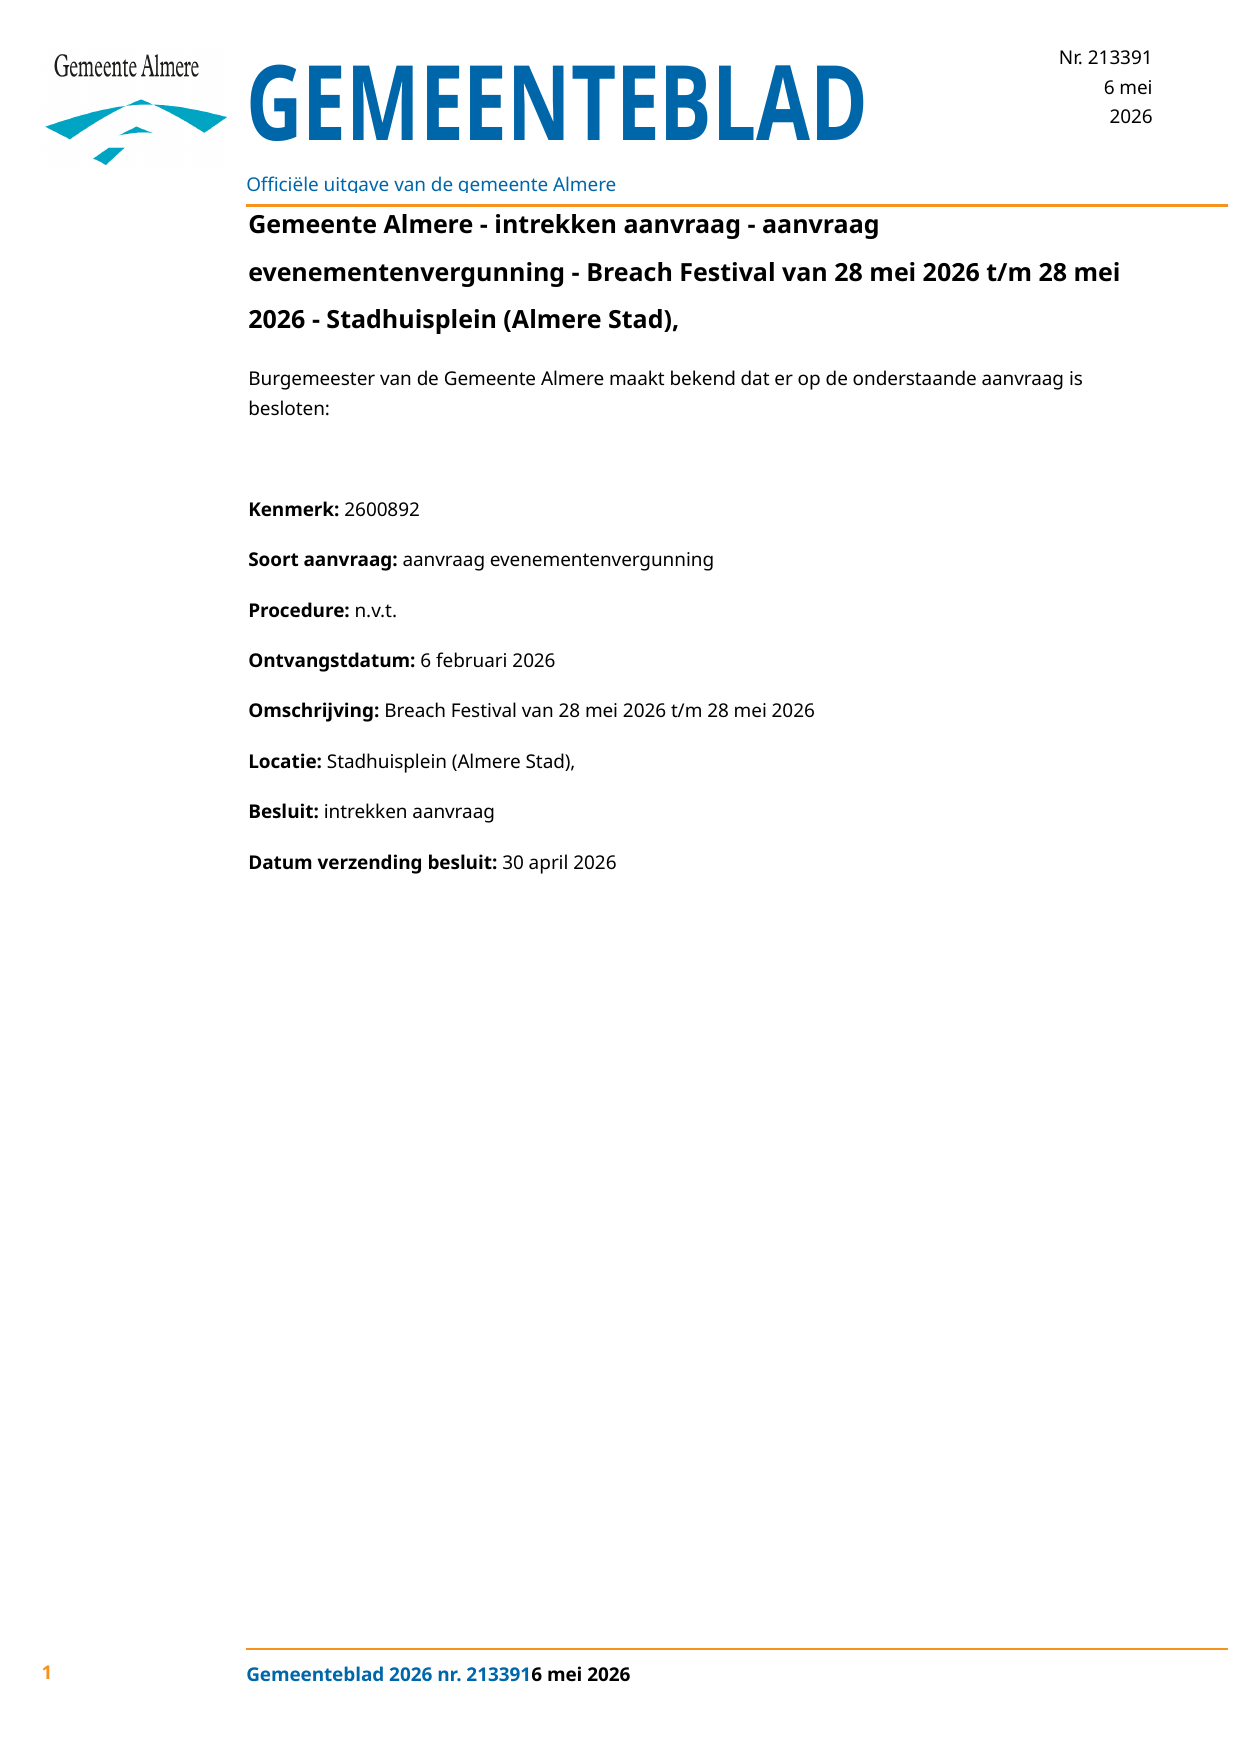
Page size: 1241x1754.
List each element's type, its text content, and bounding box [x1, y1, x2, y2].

text Locatie: Stadhuisplein (Almere Stad), [248, 748, 1152, 774]
text Besluit: intrekken aanvraag [248, 798, 1152, 824]
text Gemeente Almere - intrekken aanvraag - aanvraag evenementenvergunning - Breach Festival van 28 mei 2026 t/m 28 mei 2026 - Stadhuisplein (Almere Stad), [248, 207, 1152, 336]
picture [41, 47, 231, 172]
text Soort aanvraag: aanvraag evenementenvergunning [248, 546, 1152, 572]
text Procedure: n.v.t. [248, 597, 1152, 622]
text Datum verzending besluit: 30 april 2026 [248, 849, 1152, 874]
text Ontvangstdatum: 6 februari 2026 [248, 647, 1152, 673]
text Omschrijving: Breach Festival van 28 mei 2026 t/m 28 mei 2026 [248, 698, 1152, 723]
text Burgemeester van de Gemeente Almere maakt bekend dat er op de onderstaande aanvraag is besloten: [248, 366, 1152, 421]
text Kenmerk: 2600892 [248, 496, 1152, 522]
